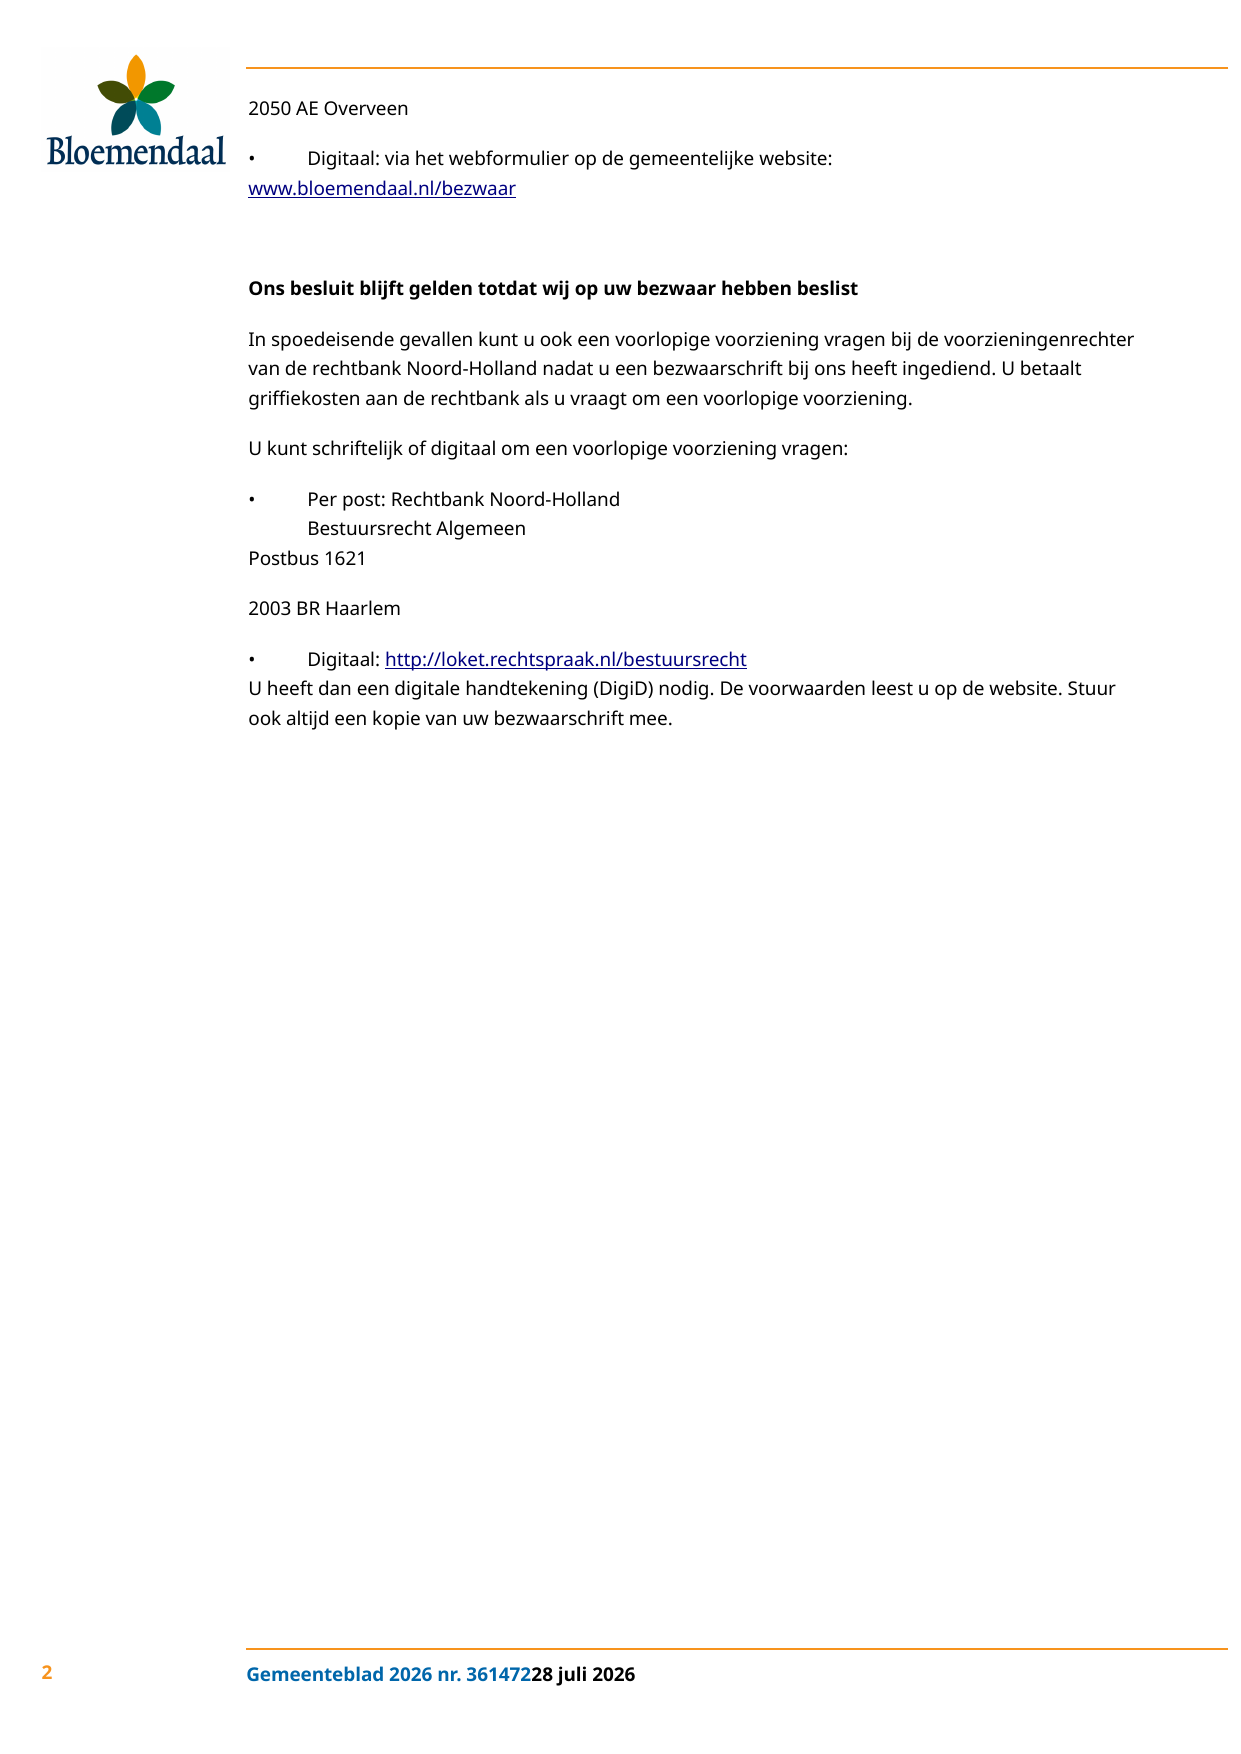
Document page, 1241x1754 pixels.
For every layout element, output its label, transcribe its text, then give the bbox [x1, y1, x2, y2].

text In spoedeisende gevallen kunt u ook een voorlopige voorziening vragen bij de voorzieningenrechter van de rechtbank Noord-Holland nadat u een bezwaarschrift bij ons heeft ingediend. U betaalt griffiekosten aan de rechtbank als u vraagt om een voorlopige voorziening. [248, 326, 1152, 411]
list Per post: Rechtbank Noord-Holland [248, 486, 1152, 512]
text U heeft dan een digitale handtekening (DigiD) nodig. De voorwaarden leest u op de website. Stuur ook altijd een kopie van uw bezwaarschrift mee. [248, 676, 1152, 731]
picture [41, 47, 231, 172]
text 2003 BR Haarlem [248, 596, 1152, 621]
text U kunt schriftelijk of digitaal om een voorlopige voorziening vragen: [248, 436, 1152, 461]
text www.bloemendaal.nl/bezwaar [248, 175, 1152, 201]
list Digitaal: http://loket.rechtspraak.nl/bestuursrecht [248, 646, 1152, 672]
list Bestuursrecht Algemeen [248, 516, 1152, 541]
list Digitaal: via het webformulier op de gemeentelijke website: [248, 145, 1152, 171]
text Postbus 1621 [248, 545, 1152, 571]
text Ons besluit blijft gelden totdat wij op uw bezwaar hebben beslist [248, 276, 1152, 301]
text 2050 AE Overveen [248, 95, 1152, 121]
